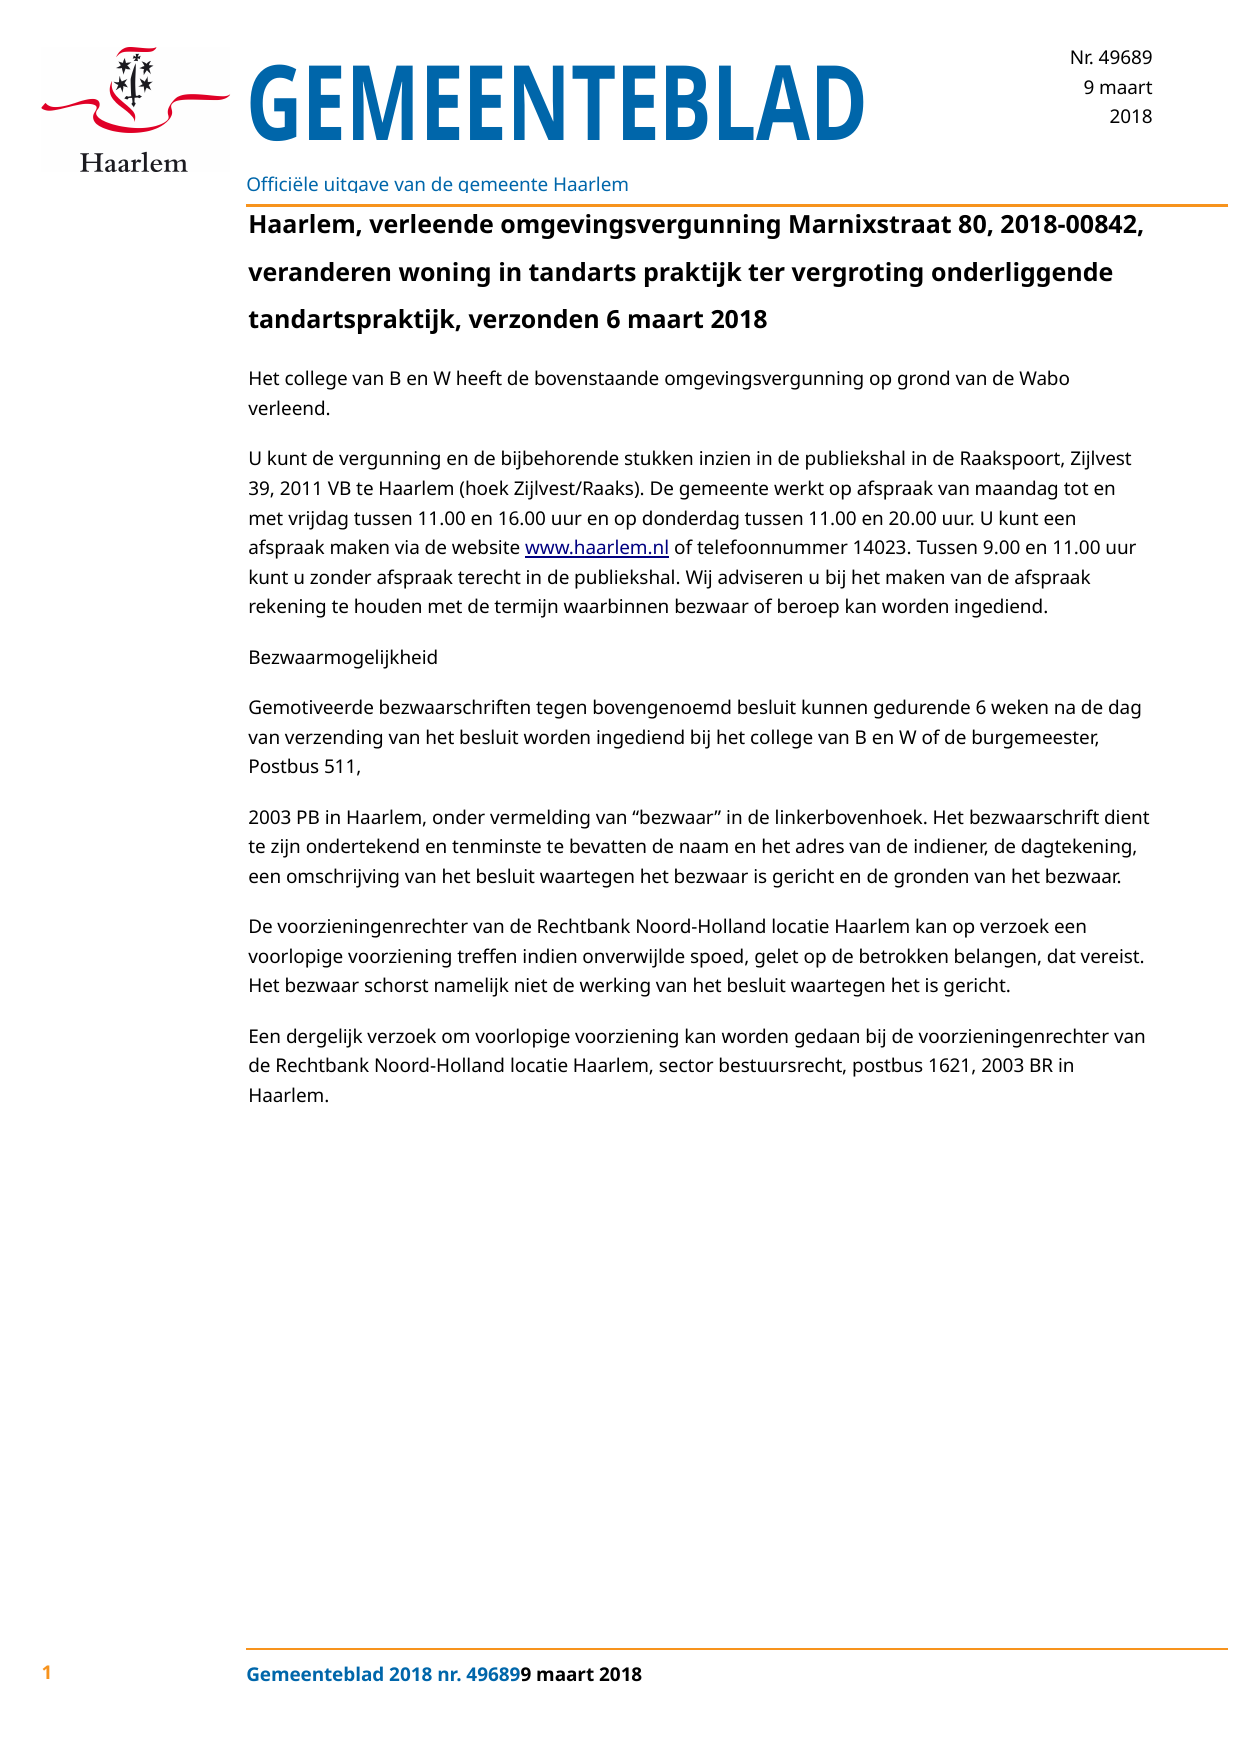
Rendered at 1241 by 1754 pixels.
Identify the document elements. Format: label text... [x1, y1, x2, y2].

picture [41, 47, 231, 172]
text Haarlem, verleende omgevingsvergunning Marnixstraat 80, 2018-00842, veranderen woning in tandarts praktijk ter vergroting onderliggende tandartspraktijk, verzonden 6 maart 2018 [248, 207, 1152, 336]
text Het college van B en W heeft de bovenstaande omgevingsvergunning op grond van de Wabo verleend. [248, 366, 1152, 421]
text Een dergelijk verzoek om voorlopige voorziening kan worden gedaan bij de voorzieningenrechter van de Rechtbank Noord-Holland locatie Haarlem, sector bestuursrecht, postbus 1621, 2003 BR in Haarlem. [248, 1023, 1152, 1108]
text Gemotiveerde bezwaarschriften tegen bovengenoemd besluit kunnen gedurende 6 weken na de dag van verzending van het besluit worden ingediend bij het college van B en W of de burgemeester, Postbus 511, [248, 694, 1152, 779]
text 2003 PB in Haarlem, onder vermelding van “bezwaar” in de linkerbovenhoek. Het bezwaarschrift dient te zijn ondertekend en tenminste te bevatten de naam en het adres van de indiener, de dagtekening, een omschrijving van het besluit waartegen het bezwaar is gericht en de gronden van het bezwaar. [248, 804, 1152, 889]
text De voorzieningenrechter van de Rechtbank Noord-Holland locatie Haarlem kan op verzoek een voorlopige voorziening treffen indien onverwijlde spoed, gelet op de betrokken belangen, dat vereist. Het bezwaar schorst namelijk niet de werking van het besluit waartegen het is gericht. [248, 913, 1152, 998]
text Bezwaarmogelijkheid [248, 644, 1152, 669]
text U kunt de vergunning en de bijbehorende stukken inzien in de publiekshal in de Raakspoort, Zijlvest 39, 2011 VB te Haarlem (hoek Zijlvest/Raaks). De gemeente werkt op afspraak van maandag tot en met vrijdag tussen 11.00 en 16.00 uur en op donderdag tussen 11.00 en 20.00 uur. U kunt een afspraak maken via de website www.haarlem.nl of telefoonnummer 14023. Tussen 9.00 en 11.00 uur kunt u zonder afspraak terecht in de publiekshal. Wij adviseren u bij het maken van de afspraak rekening te houden met de termijn waarbinnen bezwaar of beroep kan worden ingediend. [248, 446, 1152, 619]
